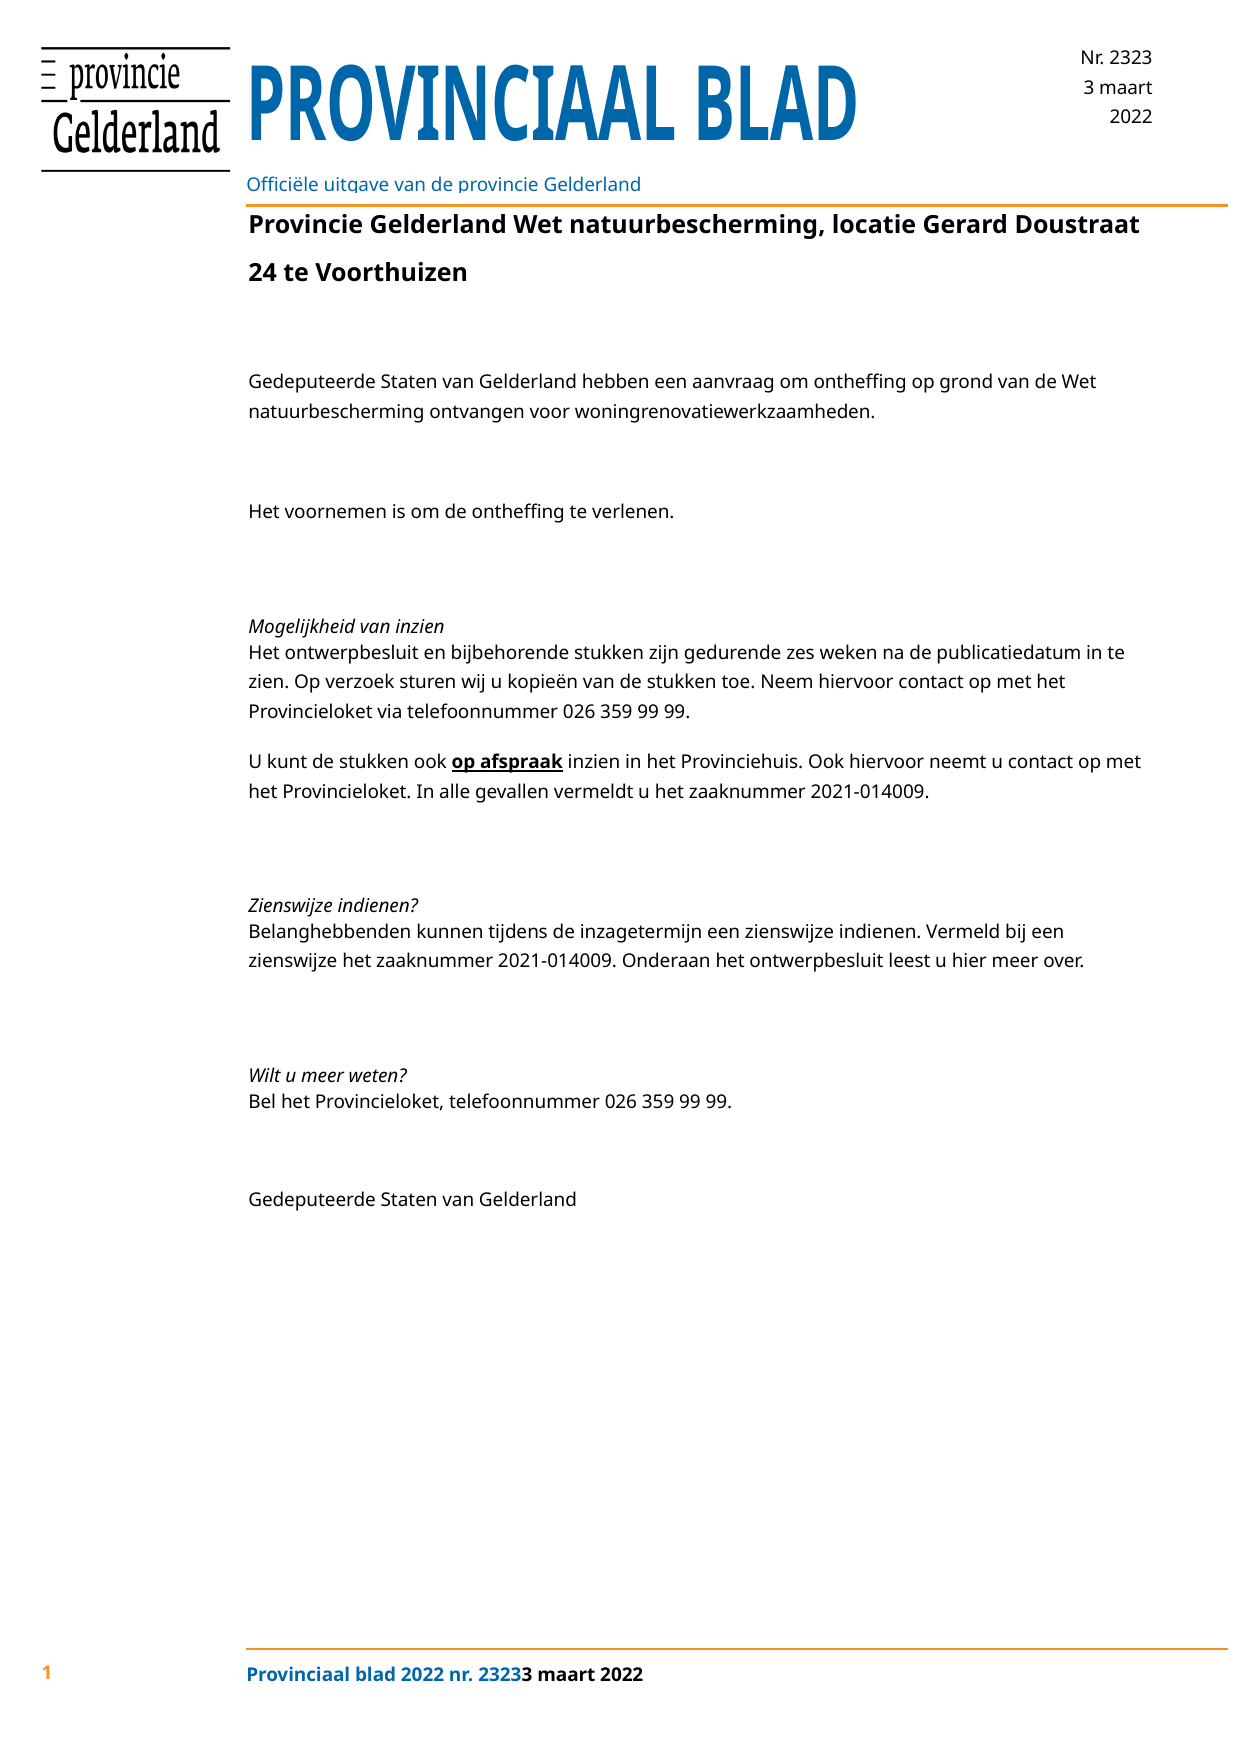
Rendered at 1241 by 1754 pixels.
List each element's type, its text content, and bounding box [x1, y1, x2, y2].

text Zienswijze indienen? [248, 892, 1152, 918]
text Belanghebbenden kunnen tijdens de inzagetermijn een zienswijze indienen. Vermeld bij een zienswijze het zaaknummer 2021-014009. Onderaan het ontwerpbesluit leest u hier meer over. [248, 918, 1152, 973]
text Wilt u meer weten? [248, 1062, 1152, 1088]
text Bel het Provincieloket, telefoonnummer 026 359 99 99. [248, 1088, 1152, 1113]
text Gedeputeerde Staten van Gelderland [248, 1186, 1152, 1212]
text Provincie Gelderland Wet natuurbescherming, locatie Gerard Doustraat 24 te Voorthuizen [248, 207, 1152, 288]
picture [41, 47, 231, 172]
text Het ontwerpbesluit en bijbehorende stukken zijn gedurende zes weken na de publicatiedatum in te zien. Op verzoek sturen wij u kopieën van de stukken toe. Neem hiervoor contact op met het Provincieloket via telefoonnummer 026 359 99 99. [248, 639, 1152, 724]
text Gedeputeerde Staten van Gelderland hebben een aanvraag om ontheffing op grond van de Wet natuurbescherming ontvangen voor woningrenovatiewerkzaamheden. [248, 368, 1152, 424]
text Het voornemen is om de ontheffing te verlenen. [248, 499, 1152, 524]
text U kunt de stukken ook op afspraak inzien in het Provinciehuis. Ook hiervoor neemt u contact op met het Provincieloket. In alle gevallen vermeldt u het zaaknummer 2021-014009. [248, 748, 1152, 804]
text Mogelijkheid van inzien [248, 613, 1152, 639]
